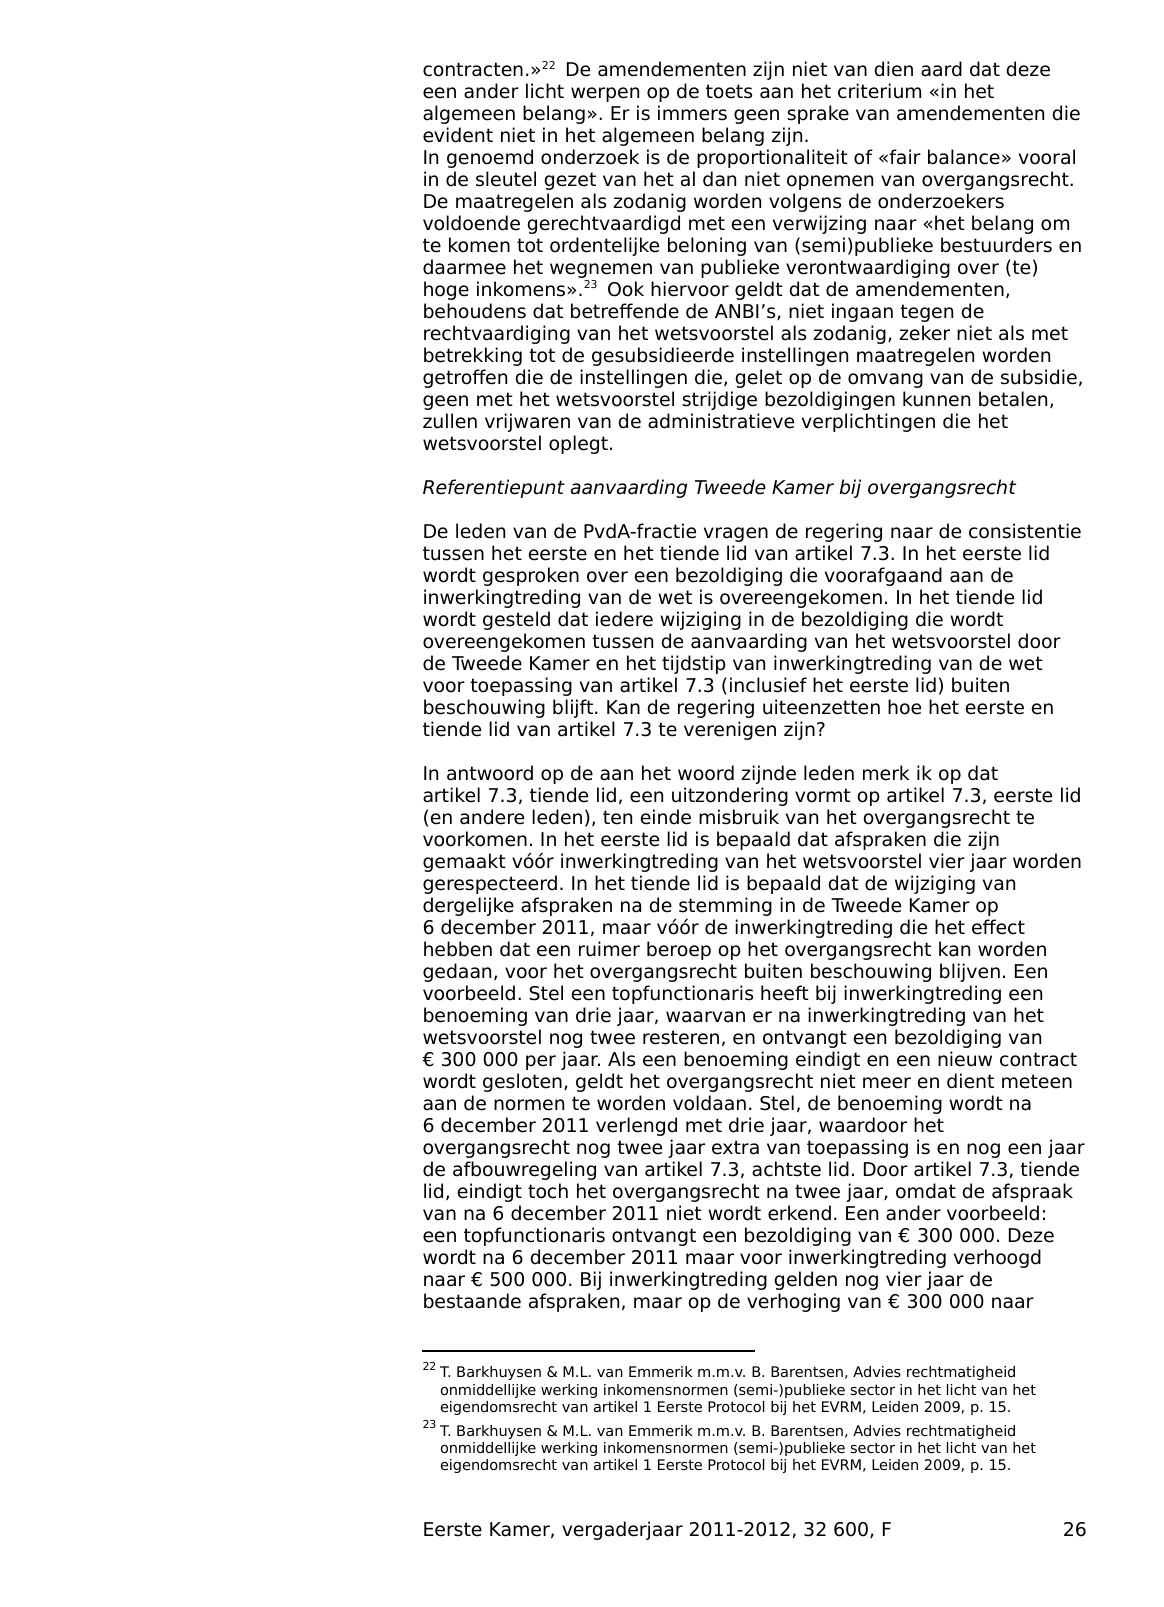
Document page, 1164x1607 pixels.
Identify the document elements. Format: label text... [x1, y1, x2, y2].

text contracten.» De amendementen zijn niet van dien aard dat deze een ander licht werpen op de toets aan het criterium «in het algemeen belang». Er is immers geen sprake van amendementen die evident niet in het algemeen belang zijn. [422, 59, 1087, 147]
text In antwoord op de aan het woord zijnde leden merk ik op dat artikel 7.3, tiende lid, een uitzondering vormt op artikel 7.3, eerste lid (en andere leden), ten einde misbruik van het overgangsrecht te voorkomen. In het eerste lid is bepaald dat afspraken die zijn gemaakt vóór inwerkingtreding van het wetsvoorstel vier jaar worden gerespecteerd. In het tiende lid is bepaald dat de wijziging van dergelijke afspraken na de stemming in de Tweede Kamer op 6 december 2011, maar vóór de inwerkingtreding die het effect hebben dat een ruimer beroep op het overgangsrecht kan worden gedaan, voor het overgangsrecht buiten beschouwing blijven. Een voorbeeld. Stel een topfunctionaris heeft bij inwerkingtreding een benoeming van drie jaar, waarvan er na inwerkingtreding van het wetsvoorstel nog twee resteren, en ontvangt een bezoldiging van € 300 000 per jaar. Als een benoeming eindigt en een nieuw contract wordt gesloten, geldt het overgangsrecht niet meer en dient meteen aan de normen te worden voldaan. Stel, de benoeming wordt na 6 december 2011 verlengd met drie jaar, waardoor het overgangsrecht nog twee jaar extra van toepassing is en nog een jaar de afbouwregeling van artikel 7.3, achtste lid. Door artikel 7.3, tiende lid, eindigt toch het overgangsrecht na twee jaar, omdat de afspraak van na 6 december 2011 niet wordt erkend. Een ander voorbeeld: een topfunctionaris ontvangt een bezoldiging van € 300 000. Deze wordt na 6 december 2011 maar voor inwerkingtreding verhoogd naar € 500 000. Bij inwerkingtreding gelden nog vier jaar de bestaande afspraken, maar op de verhoging van € 300 000 naar [422, 763, 1087, 1312]
text T. Barkhuysen & M.L. van Emmerik m.m.v. B. Barentsen, Advies rechtmatigheid onmiddellijke werking inkomensnormen (semi-)publieke sector in het licht van het eigendomsrecht van artikel 1 Eerste Protocol bij het EVRM, Leiden 2009, p. 15. [422, 1418, 1087, 1474]
text De leden van de PvdA-fractie vragen de regering naar de consistentie tussen het eerste en het tiende lid van artikel 7.3. In het eerste lid wordt gesproken over een bezoldiging die voorafgaand aan de inwerkingtreding van de wet is overeengekomen. In het tiende lid wordt gesteld dat iedere wijziging in de bezoldiging die wordt overeengekomen tussen de aanvaarding van het wetsvoorstel door de Tweede Kamer en het tijdstip van inwerkingtreding van de wet voor toepassing van artikel 7.3 (inclusief het eerste lid) buiten beschouwing blijft. Kan de regering uiteenzetten hoe het eerste en tiende lid van artikel 7.3 te verenigen zijn? [422, 521, 1087, 741]
subtitle Referentiepunt aanvaarding Tweede Kamer bij overgangsrecht [422, 477, 1087, 499]
text In genoemd onderzoek is de proportionaliteit of «fair balance» vooral in de sleutel gezet van het al dan niet opnemen van overgangsrecht. De maatregelen als zodanig worden volgens de onderzoekers voldoende gerechtvaardigd met een verwijzing naar «het belang om te komen tot ordentelijke beloning van (semi)publieke bestuurders en daarmee het wegnemen van publieke verontwaardiging over (te) hoge inkomens». Ook hiervoor geldt dat de amendementen, behoudens dat betreffende de ANBI’s, niet ingaan tegen de rechtvaardiging van het wetsvoorstel als zodanig, zeker niet als met betrekking tot de gesubsidieerde instellingen maatregelen worden getroffen die de instellingen die, gelet op de omvang van de subsidie, geen met het wetsvoorstel strijdige bezoldigingen kunnen betalen, zullen vrijwaren van de administratieve verplichtingen die het wetsvoorstel oplegt. [422, 147, 1087, 455]
text T. Barkhuysen & M.L. van Emmerik m.m.v. B. Barentsen, Advies rechtmatigheid onmiddellijke werking inkomensnormen (semi-)publieke sector in het licht van het eigendomsrecht van artikel 1 Eerste Protocol bij het EVRM, Leiden 2009, p. 15. [422, 1360, 1087, 1416]
